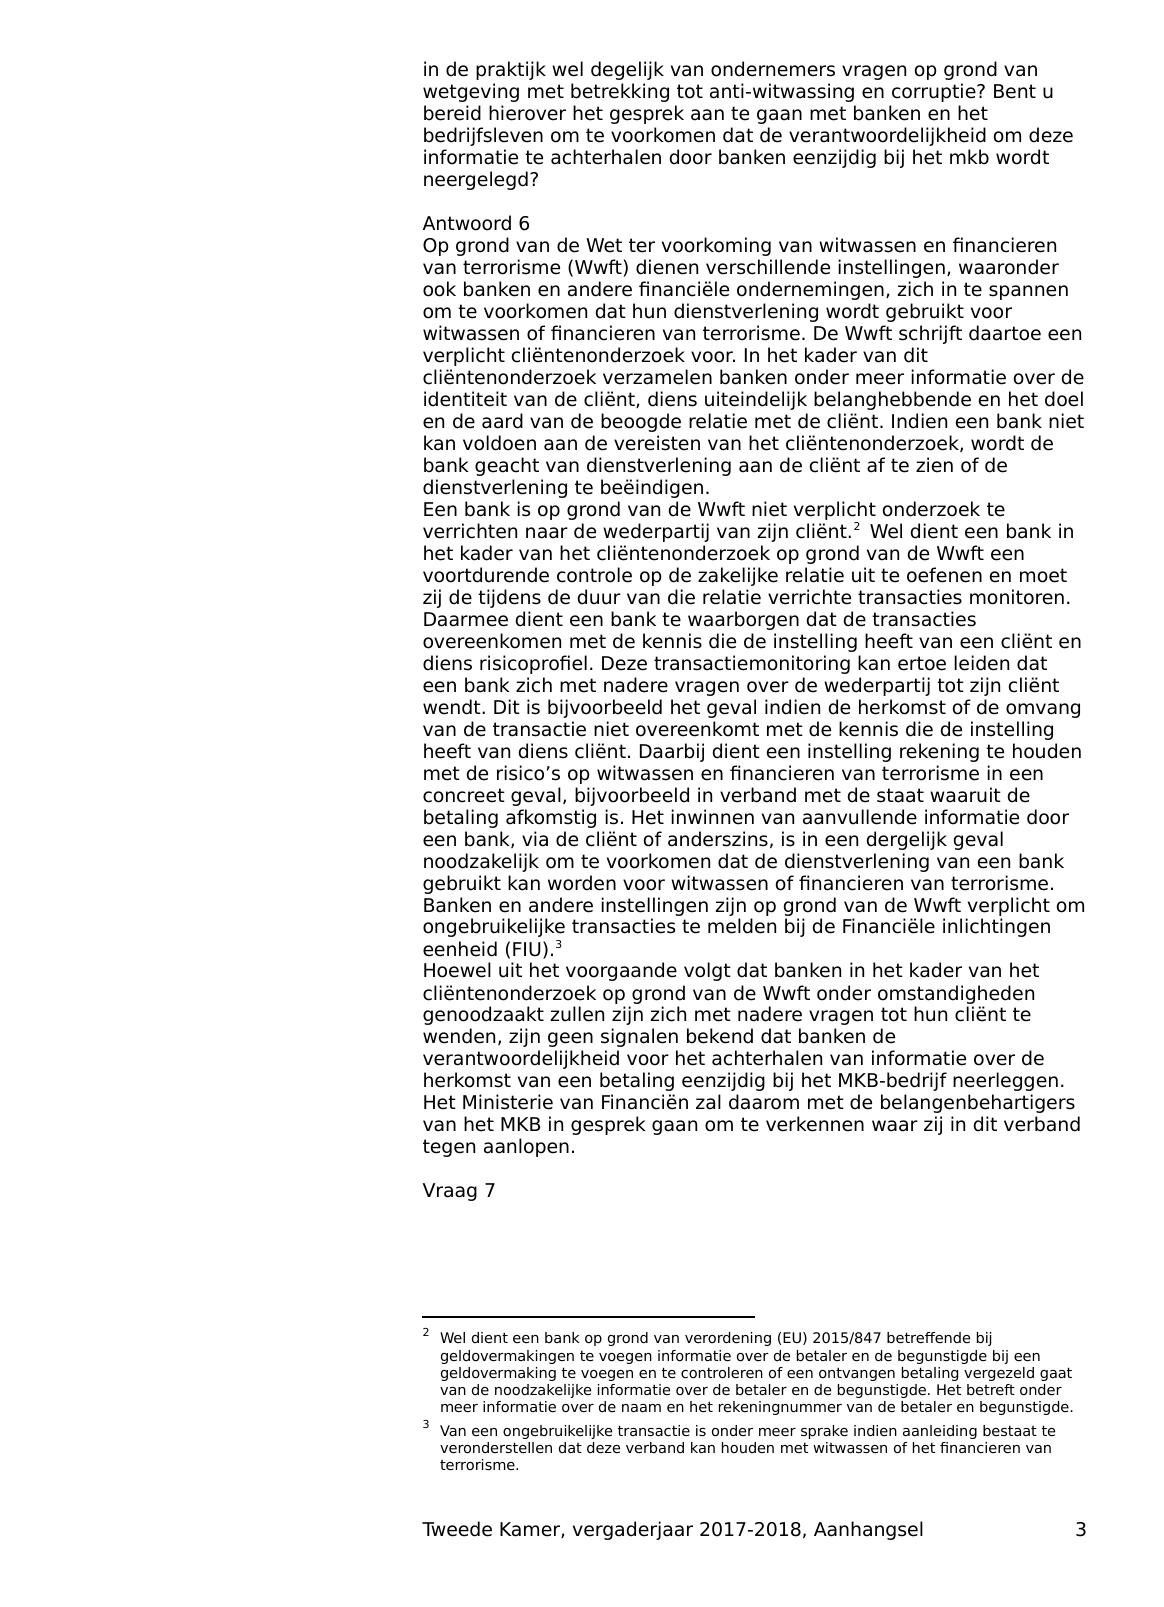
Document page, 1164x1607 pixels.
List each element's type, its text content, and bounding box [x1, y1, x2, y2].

text Wel dient een bank op grond van verordening (EU) 2015/847 betreffende bij geldovermakingen te voegen informatie over de betaler en de begunstigde bij een geldovermaking te voegen en te controleren of een ontvangen betaling vergezeld gaat van de noodzakelijke informatie over de betaler en de begunstigde. Het betreft onder meer informatie over de naam en het rekeningnummer van de betaler en begunstigde. [422, 1326, 1087, 1416]
text Antwoord 6 [422, 213, 1087, 235]
text Vraag 7 [422, 1180, 1087, 1202]
text Van een ongebruikelijke transactie is onder meer sprake indien aanleiding bestaat te veronderstellen dat deze verband kan houden met witwassen of het financieren van terrorisme. [422, 1418, 1087, 1474]
text in de praktijk wel degelijk van ondernemers vragen op grond van wetgeving met betrekking tot anti-witwassing en corruptie? Bent u bereid hierover het gesprek aan te gaan met banken en het bedrijfsleven om te voorkomen dat de verantwoordelijkheid om deze informatie te achterhalen door banken eenzijdig bij het mkb wordt neergelegd? [422, 59, 1087, 191]
text Op grond van de Wet ter voorkoming van witwassen en financieren van terrorisme (Wwft) dienen verschillende instellingen, waaronder ook banken en andere financiële ondernemingen, zich in te spannen om te voorkomen dat hun dienstverlening wordt gebruikt voor witwassen of financieren van terrorisme. De Wwft schrijft daartoe een verplicht cliëntenonderzoek voor. In het kader van dit cliëntenonderzoek verzamelen banken onder meer informatie over de identiteit van de cliënt, diens uiteindelijk belanghebbende en het doel en de aard van de beoogde relatie met de cliënt. Indien een bank niet kan voldoen aan de vereisten van het cliëntenonderzoek, wordt de bank geacht van dienstverlening aan de cliënt af te zien of de dienstverlening te beëindigen. [422, 235, 1087, 499]
text Hoewel uit het voorgaande volgt dat banken in het kader van het cliëntenonderzoek op grond van de Wwft onder omstandigheden genoodzaakt zullen zijn zich met nadere vragen tot hun cliënt te wenden, zijn geen signalen bekend dat banken de verantwoordelijkheid voor het achterhalen van informatie over de herkomst van een betaling eenzijdig bij het MKB-bedrijf neerleggen. Het Ministerie van Financiën zal daarom met de belangenbehartigers van het MKB in gesprek gaan om te verkennen waar zij in dit verband tegen aanlopen. [422, 960, 1087, 1158]
text Een bank is op grond van de Wwft niet verplicht onderzoek te verrichten naar de wederpartij van zijn cliënt. Wel dient een bank in het kader van het cliëntenonderzoek op grond van de Wwft een voortdurende controle op de zakelijke relatie uit te oefenen en moet zij de tijdens de duur van die relatie verrichte transacties monitoren. Daarmee dient een bank te waarborgen dat de transacties overeenkomen met de kennis die de instelling heeft van een cliënt en diens risicoprofiel. Deze transactiemonitoring kan ertoe leiden dat een bank zich met nadere vragen over de wederpartij tot zijn cliënt wendt. Dit is bijvoorbeeld het geval indien de herkomst of de omvang van de transactie niet overeenkomt met de kennis die de instelling heeft van diens cliënt. Daarbij dient een instelling rekening te houden met de risico’s op witwassen en financieren van terrorisme in een concreet geval, bijvoorbeeld in verband met de staat waaruit de betaling afkomstig is. Het inwinnen van aanvullende informatie door een bank, via de cliënt of anderszins, is in een dergelijk geval noodzakelijk om te voorkomen dat de dienstverlening van een bank gebruikt kan worden voor witwassen of financieren van terrorisme. Banken en andere instellingen zijn op grond van de Wwft verplicht om ongebruikelijke transacties te melden bij de Financiële inlichtingen eenheid (FIU). [422, 499, 1087, 960]
